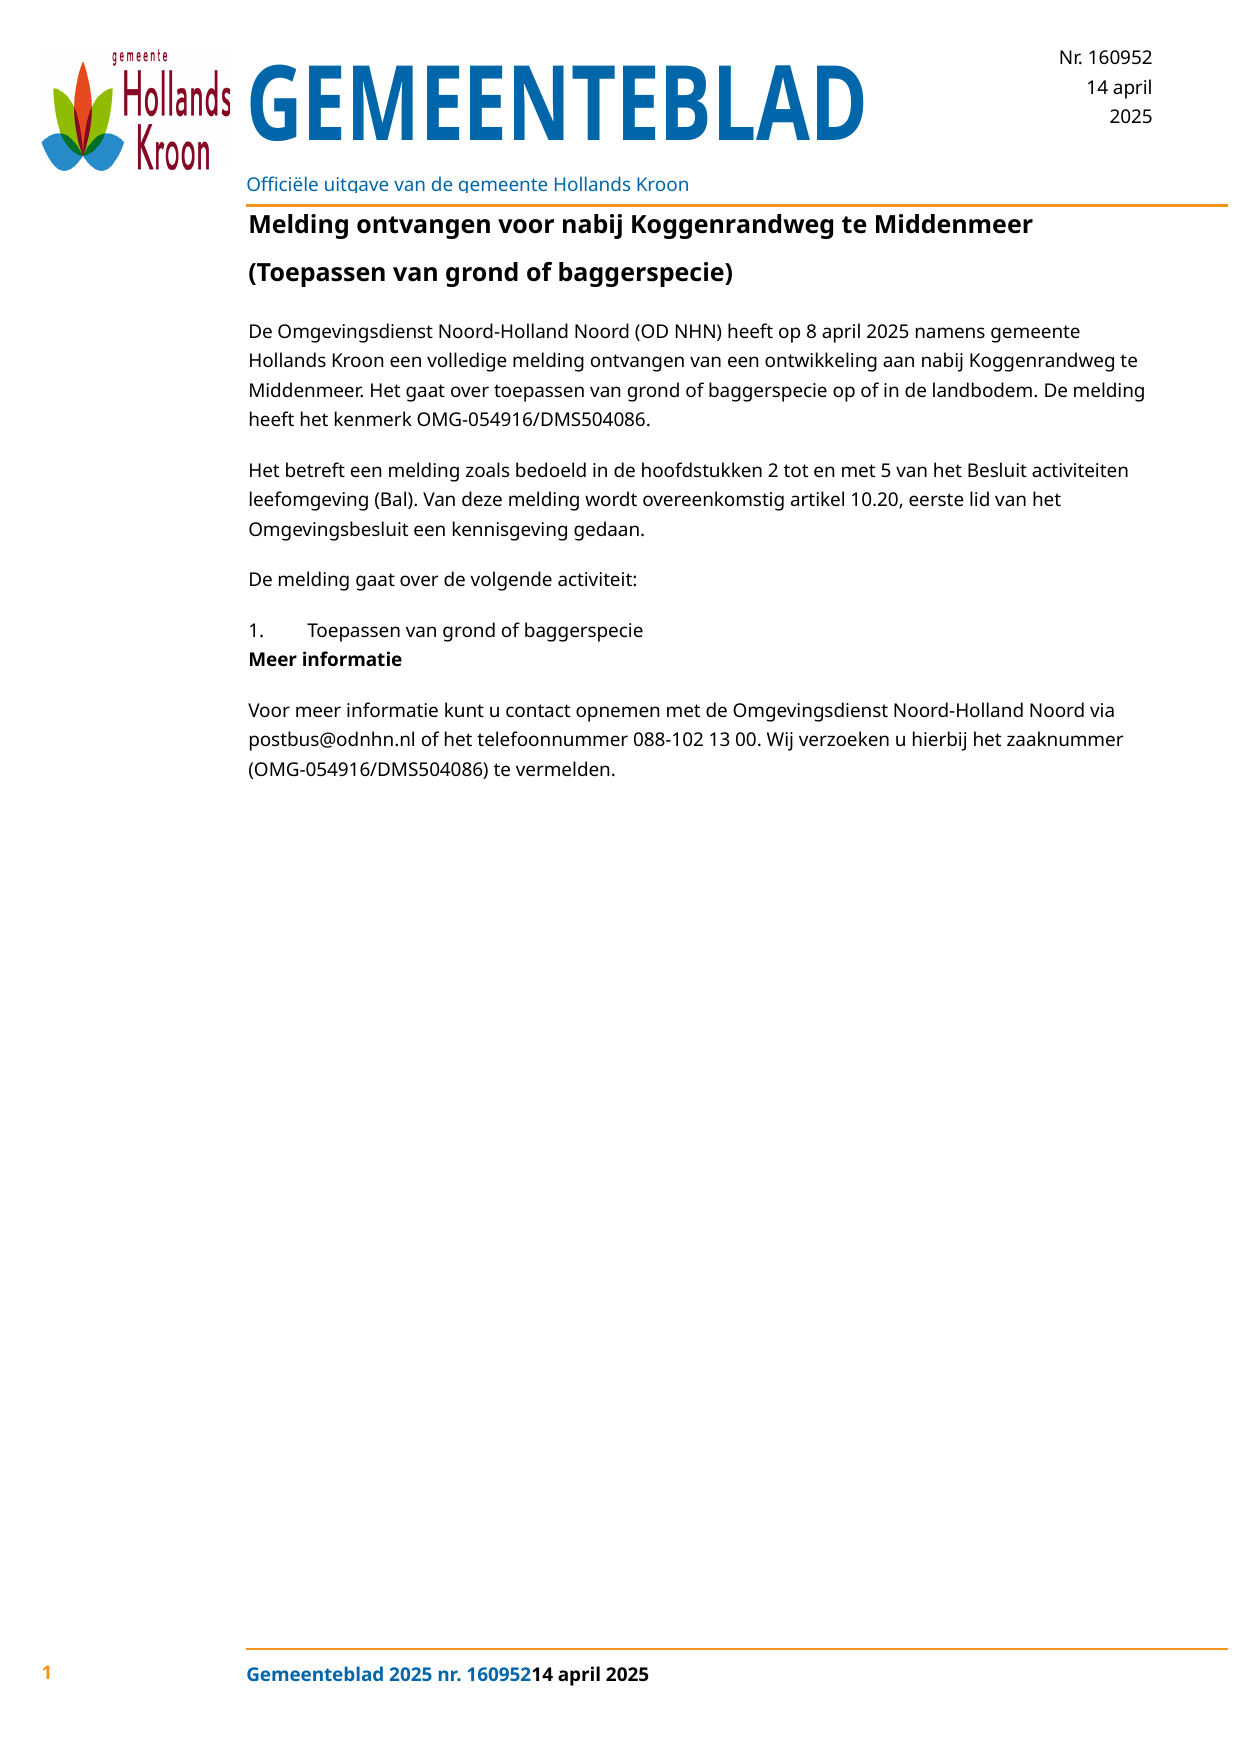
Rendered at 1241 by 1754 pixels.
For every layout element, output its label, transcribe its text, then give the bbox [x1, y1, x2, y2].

text Melding ontvangen voor nabij Koggenrandweg te Middenmeer (Toepassen van grond of baggerspecie) [248, 207, 1152, 288]
text De melding gaat over de volgende activiteit: [248, 567, 1152, 592]
text De Omgevingsdienst Noord-Holland Noord (OD NHN) heeft op 8 april 2025 namens gemeente Hollands Kroon een volledige melding ontvangen van een ontwikkeling aan nabij Koggenrandweg te Middenmeer. Het gaat over toepassen van grond of baggerspecie op of in de landbodem. De melding heeft het kenmerk OMG-054916/DMS504086. [248, 318, 1152, 432]
picture [41, 47, 231, 172]
text Voor meer informatie kunt u contact opnemen met de Omgevingsdienst Noord-Holland Noord via postbus@odnhn.nl of het telefoonnummer 088-102 13 00. Wij verzoeken u hierbij het zaaknummer (OMG-054916/DMS504086) te vermelden. [248, 697, 1152, 782]
text Het betreft een melding zoals bedoeld in de hoofdstukken 2 tot en met 5 van het Besluit activiteiten leefomgeving (Bal). Van deze melding wordt overeenkomstig artikel 10.20, eerste lid van het Omgevingsbesluit een kennisgeving gedaan. [248, 457, 1152, 542]
list Toepassen van grond of baggerspecie [248, 617, 1152, 643]
text Meer informatie [248, 647, 1152, 672]
